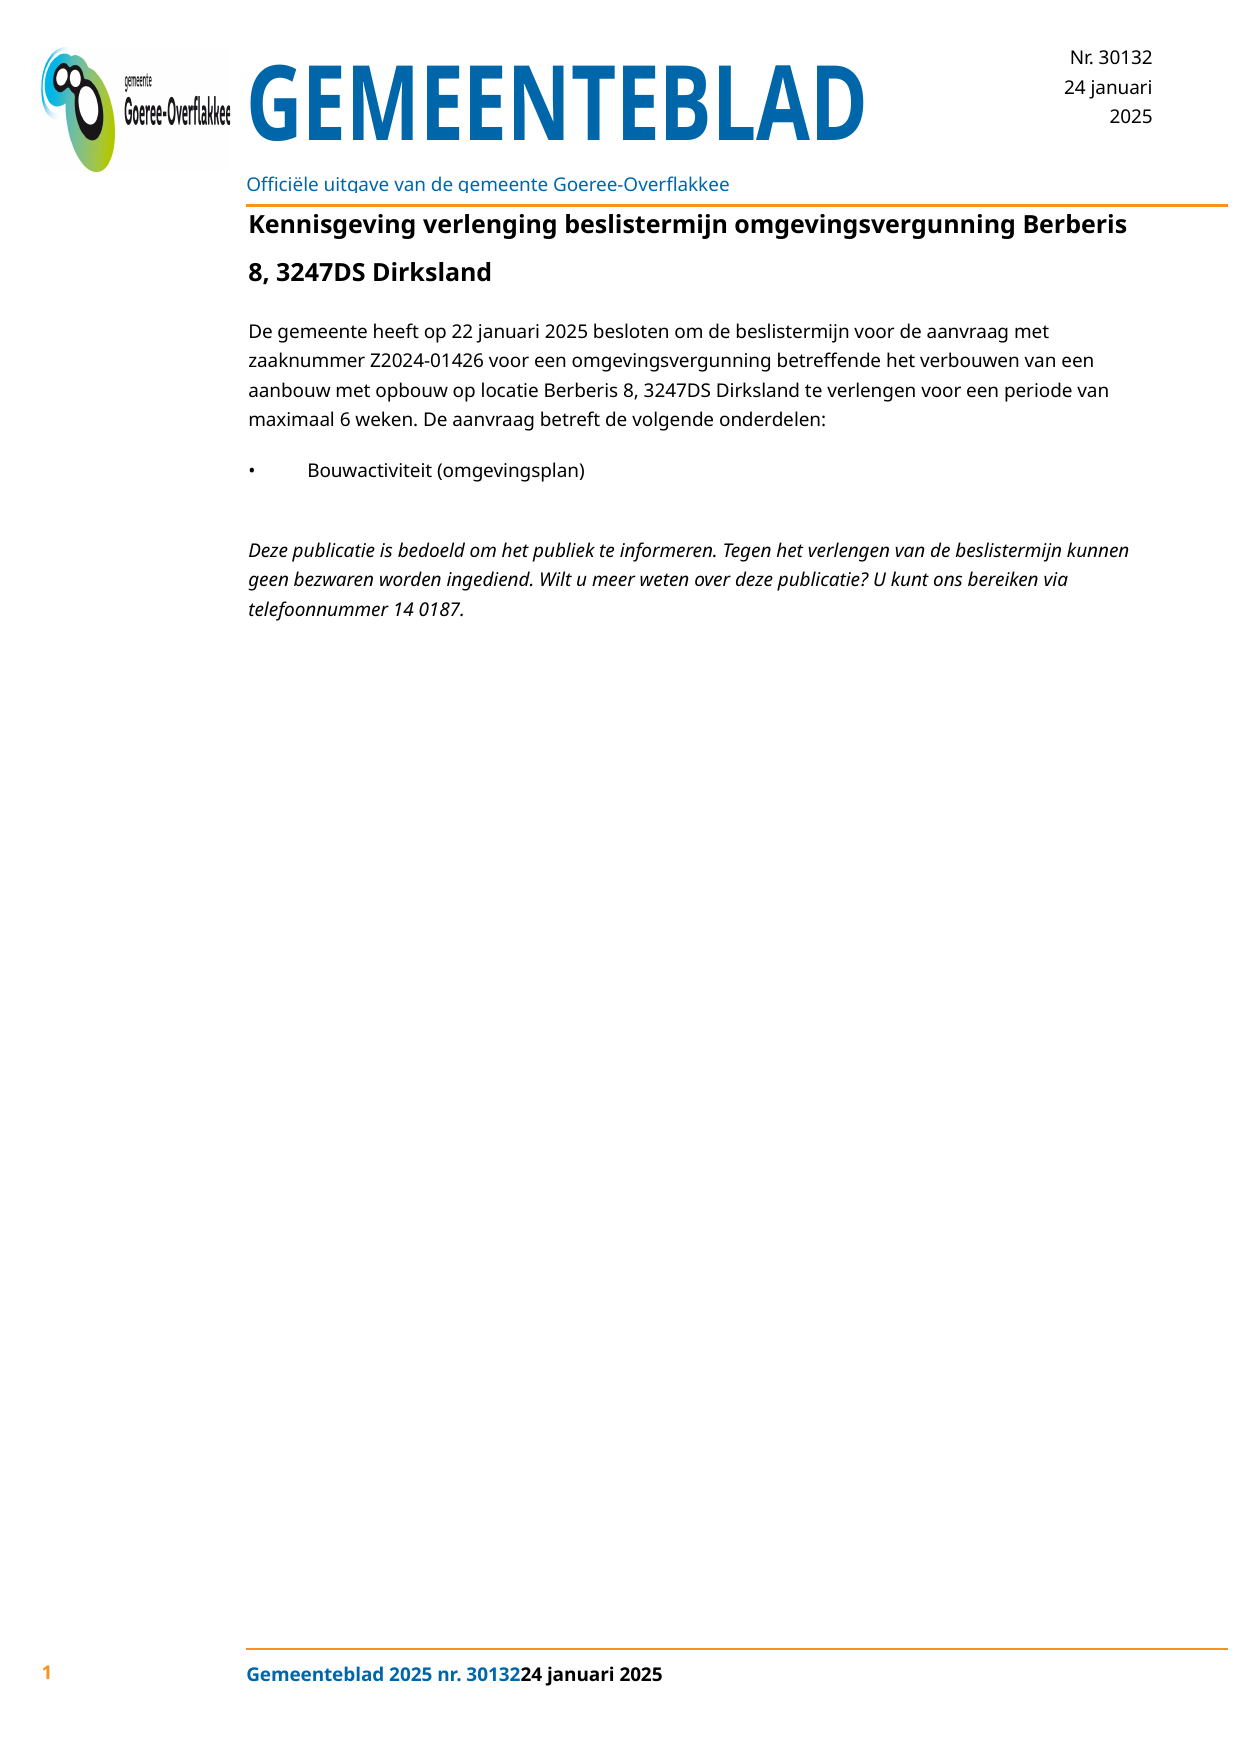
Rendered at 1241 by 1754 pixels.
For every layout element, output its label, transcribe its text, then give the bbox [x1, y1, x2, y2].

list Bouwactiviteit (omgevingsplan) [248, 457, 1152, 483]
text Deze publicatie is bedoeld om het publiek te informeren. Tegen het verlengen van de beslistermijn kunnen geen bezwaren worden ingediend. Wilt u meer weten over deze publicatie? U kunt ons bereiken via telefoonnummer 14 0187. [248, 537, 1152, 622]
picture [41, 47, 231, 172]
text Kennisgeving verlenging beslistermijn omgevingsvergunning Berberis 8, 3247DS Dirksland [248, 207, 1152, 288]
text De gemeente heeft op 22 januari 2025 besloten om de beslistermijn voor de aanvraag met zaaknummer Z2024-01426 voor een omgevingsvergunning betreffende het verbouwen van een aanbouw met opbouw op locatie Berberis 8, 3247DS Dirksland te verlengen voor een periode van maximaal 6 weken. De aanvraag betreft de volgende onderdelen: [248, 318, 1152, 432]
